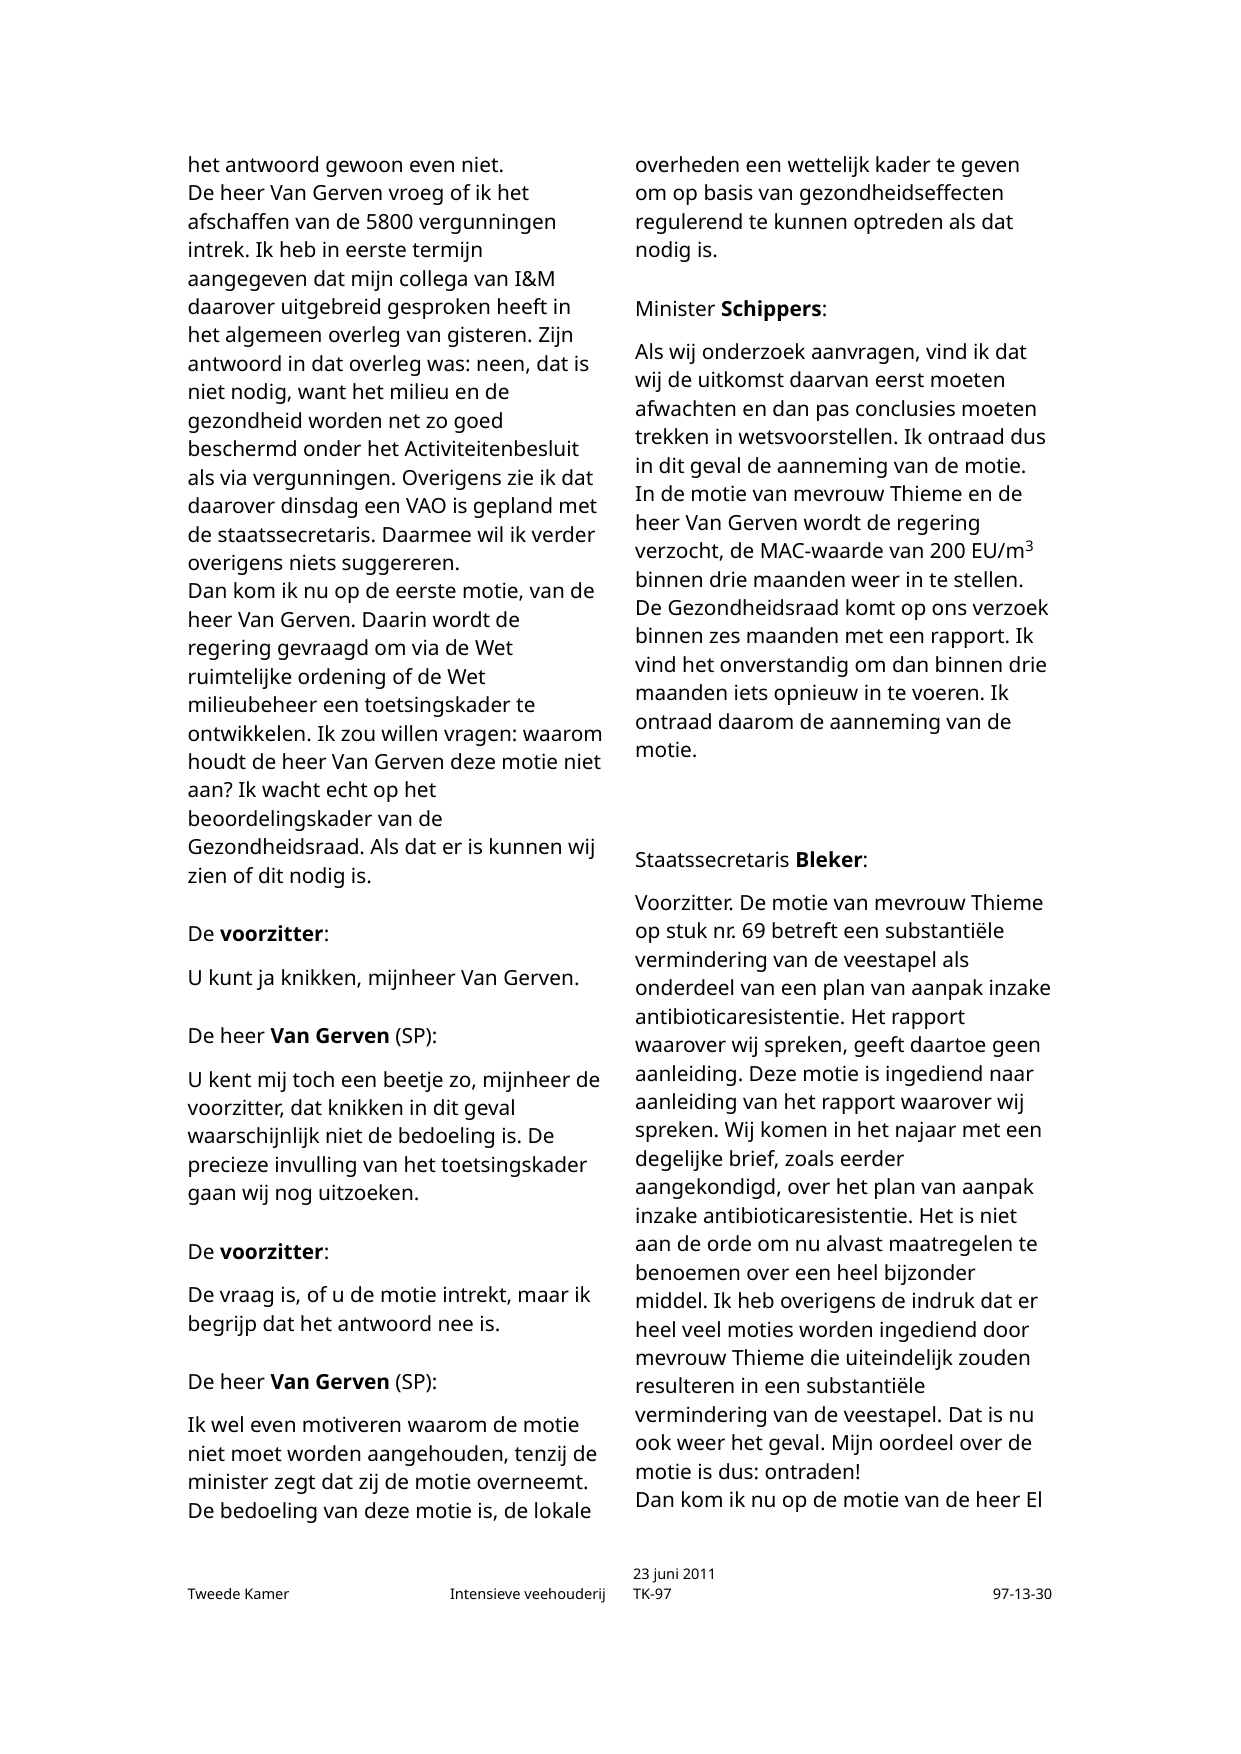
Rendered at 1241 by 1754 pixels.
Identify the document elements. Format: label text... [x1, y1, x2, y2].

text Minister Schippers: [635, 294, 1053, 322]
text Dan kom ik nu op de eerste motie, van de heer Van Gerven. Daarin wordt de regering gevraagd om via de Wet ruimtelijke ordening of de Wet milieubeheer een toetsingskader te ontwikkelen. Ik zou willen vragen: waarom houdt de heer Van Gerven deze motie niet aan? Ik wacht echt op het beoordelingskader van de Gezondheidsraad. Als dat er is kunnen wij zien of dit nodig is. [187, 577, 605, 889]
text Staatssecretaris Bleker: [635, 845, 1053, 873]
text  [635, 794, 1053, 822]
text Dan kom ik nu op de motie van de heer El [635, 1485, 1053, 1514]
text De vraag is, of u de motie intrekt, maar ik begrijp dat het antwoord nee is. [187, 1280, 605, 1337]
text het antwoord gewoon even niet. [187, 150, 605, 178]
text In de motie van mevrouw Thieme en de heer Van Gerven wordt de regering verzocht, de MAC-waarde van 200 EU/m3 binnen drie maanden weer in te stellen. De Gezondheidsraad komt op ons verzoek binnen zes maanden met een rapport. Ik vind het onverstandig om dan binnen drie maanden iets opnieuw in te voeren. Ik ontraad daarom de aanneming van de motie. [635, 479, 1053, 764]
text U kent mij toch een beetje zo, mijnheer de voorzitter, dat knikken in dit geval waarschijnlijk niet de bedoeling is. De precieze invulling van het toetsingskader gaan wij nog uitzoeken. [187, 1065, 605, 1207]
text De voorzitter: [187, 919, 605, 948]
text De heer Van Gerven (SP): [187, 1021, 605, 1050]
text Voorzitter. De motie van mevrouw Thieme op stuk nr. 69 betreft een substantiële vermindering van de veestapel als onderdeel van een plan van aanpak inzake antibioticaresistentie. Het rapport waarover wij spreken, geeft daartoe geen aanleiding. Deze motie is ingediend naar aanleiding van het rapport waarover wij spreken. Wij komen in het najaar met een degelijke brief, zoals eerder aangekondigd, over het plan van aanpak inzake antibioticaresistentie. Het is niet aan de orde om nu alvast maatregelen te benoemen over een heel bijzonder middel. Ik heb overigens de indruk dat er heel veel moties worden ingediend door mevrouw Thieme die uiteindelijk zouden resulteren in een substantiële vermindering van de veestapel. Dat is nu ook weer het geval. Mijn oordeel over de motie is dus: ontraden! [635, 888, 1053, 1485]
text De heer Van Gerven vroeg of ik het afschaffen van de 5800 vergunningen intrek. Ik heb in eerste termijn aangegeven dat mijn collega van I&M daarover uitgebreid gesproken heeft in het algemeen overleg van gisteren. Zijn antwoord in dat overleg was: neen, dat is niet nodig, want het milieu en de gezondheid worden net zo goed beschermd onder het Activiteitenbesluit als via vergunningen. Overigens zie ik dat daarover dinsdag een VAO is gepland met de staatssecretaris. Daarmee wil ik verder overigens niets suggereren. [187, 178, 605, 577]
text U kunt ja knikken, mijnheer Van Gerven. [187, 963, 605, 991]
text De voorzitter: [187, 1237, 605, 1265]
text Als wij onderzoek aanvragen, vind ik dat wij de uitkomst daarvan eerst moeten afwachten en dan pas conclusies moeten trekken in wetsvoorstellen. Ik ontraad dus in dit geval de aanneming van de motie. [635, 337, 1053, 479]
text overheden een wettelijk kader te geven om op basis van gezondheidseffecten regulerend te kunnen optreden als dat nodig is. [635, 150, 1053, 264]
text Ik wel even motiveren waarom de motie niet moet worden aangehouden, tenzij de minister zegt dat zij de motie overneemt. De bedoeling van deze motie is, de lokale [187, 1411, 605, 1524]
text De heer Van Gerven (SP): [187, 1367, 605, 1396]
